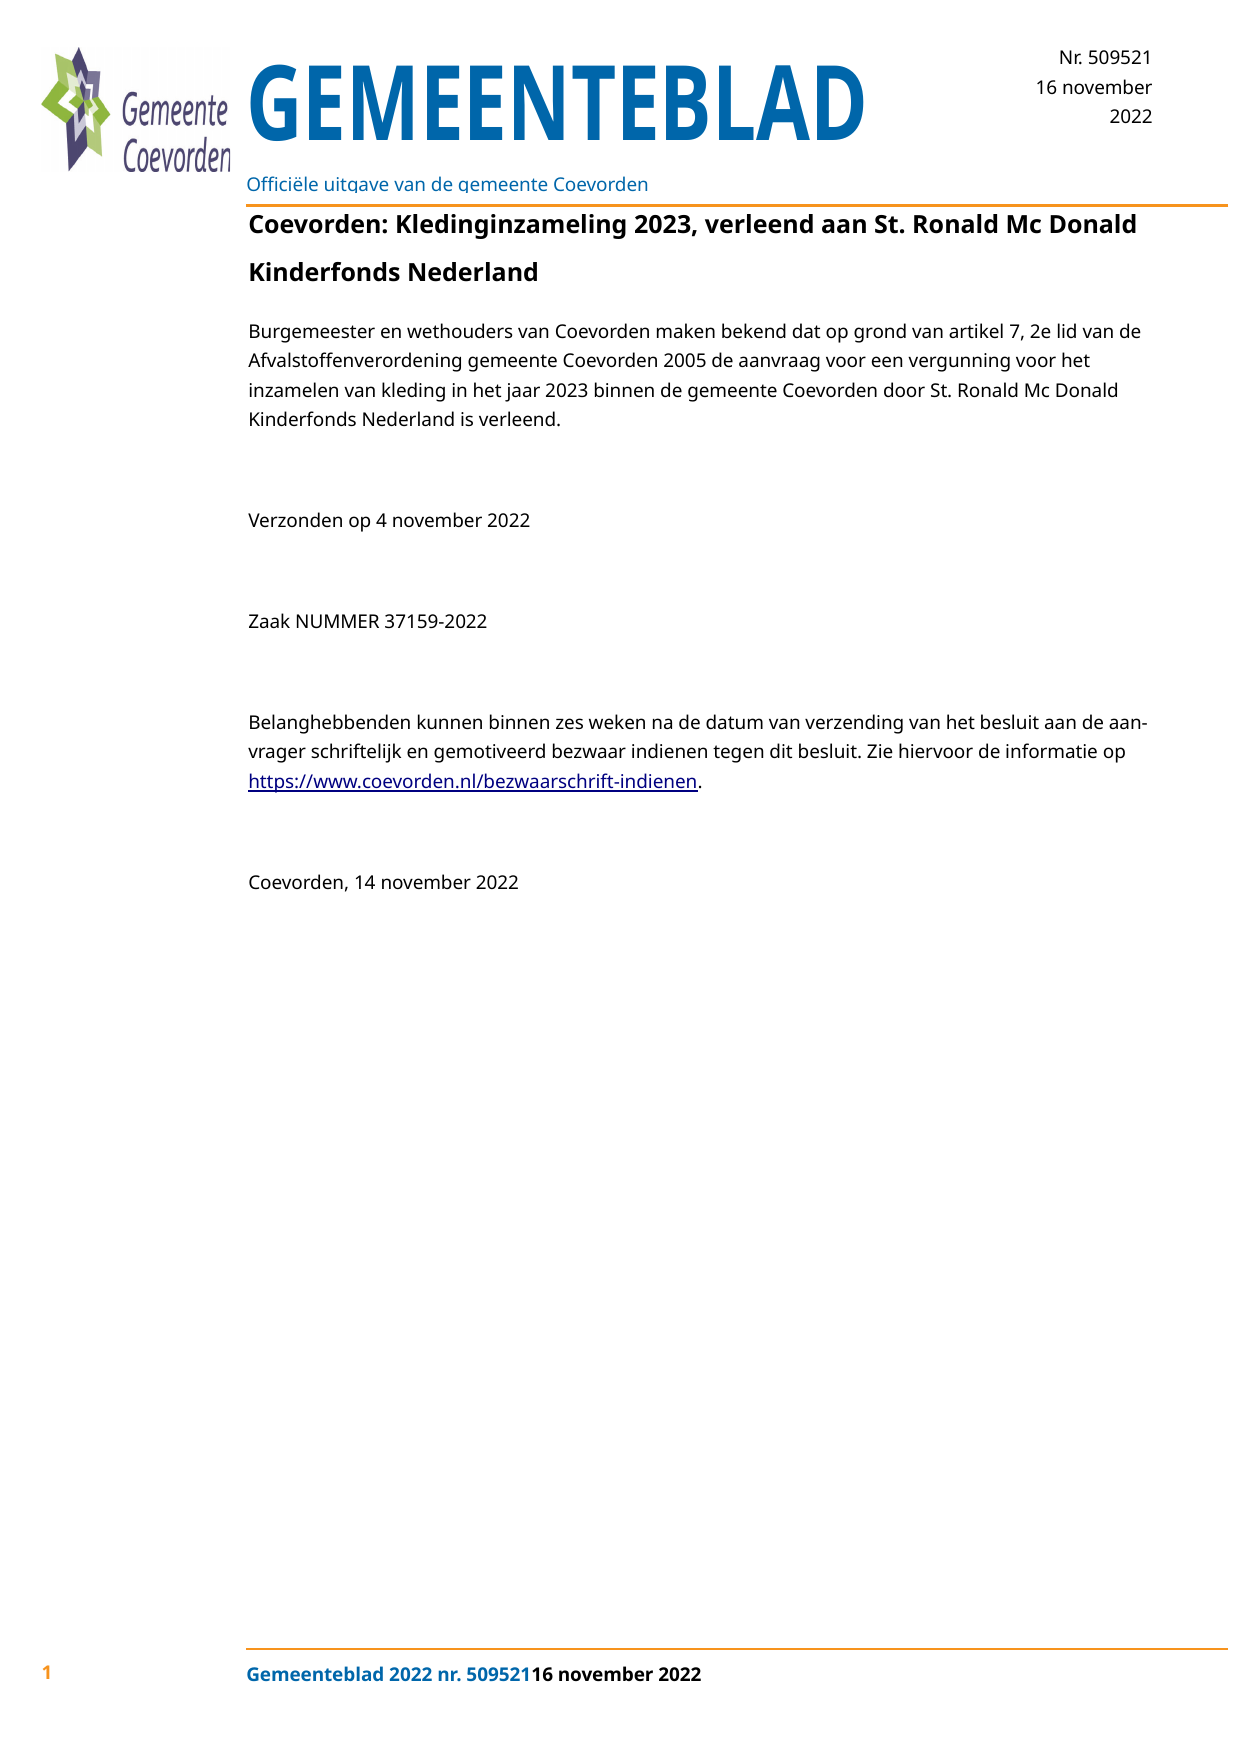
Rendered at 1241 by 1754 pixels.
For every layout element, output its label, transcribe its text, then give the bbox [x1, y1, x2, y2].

text Coevorden: Kledinginzameling 2023, verleend aan St. Ronald Mc Donald Kinderfonds Nederland [248, 207, 1152, 288]
text Burgemeester en wethouders van Coevorden maken bekend dat op grond van artikel 7, 2e lid van de Afvalstoffenverordening gemeente Coevorden 2005 de aanvraag voor een vergunning voor het inzamelen van kleding in het jaar 2023 binnen de gemeente Coevorden door St. Ronald Mc Donald Kinderfonds Nederland is verleend. [248, 318, 1152, 432]
text Coevorden, 14 november 2022 [248, 869, 1152, 895]
text Zaak NUMMER 37159-2022 [248, 608, 1152, 634]
text Verzonden op 4 november 2022 [248, 507, 1152, 533]
picture [41, 47, 231, 172]
text Belanghebbenden kunnen binnen zes weken na de datum van verzending van het besluit aan de aan-vrager schriftelijk en gemotiveerd bezwaar indienen tegen dit besluit. Zie hiervoor de informatie op https://www.coevorden.nl/bezwaarschrift-indienen. [248, 709, 1152, 794]
